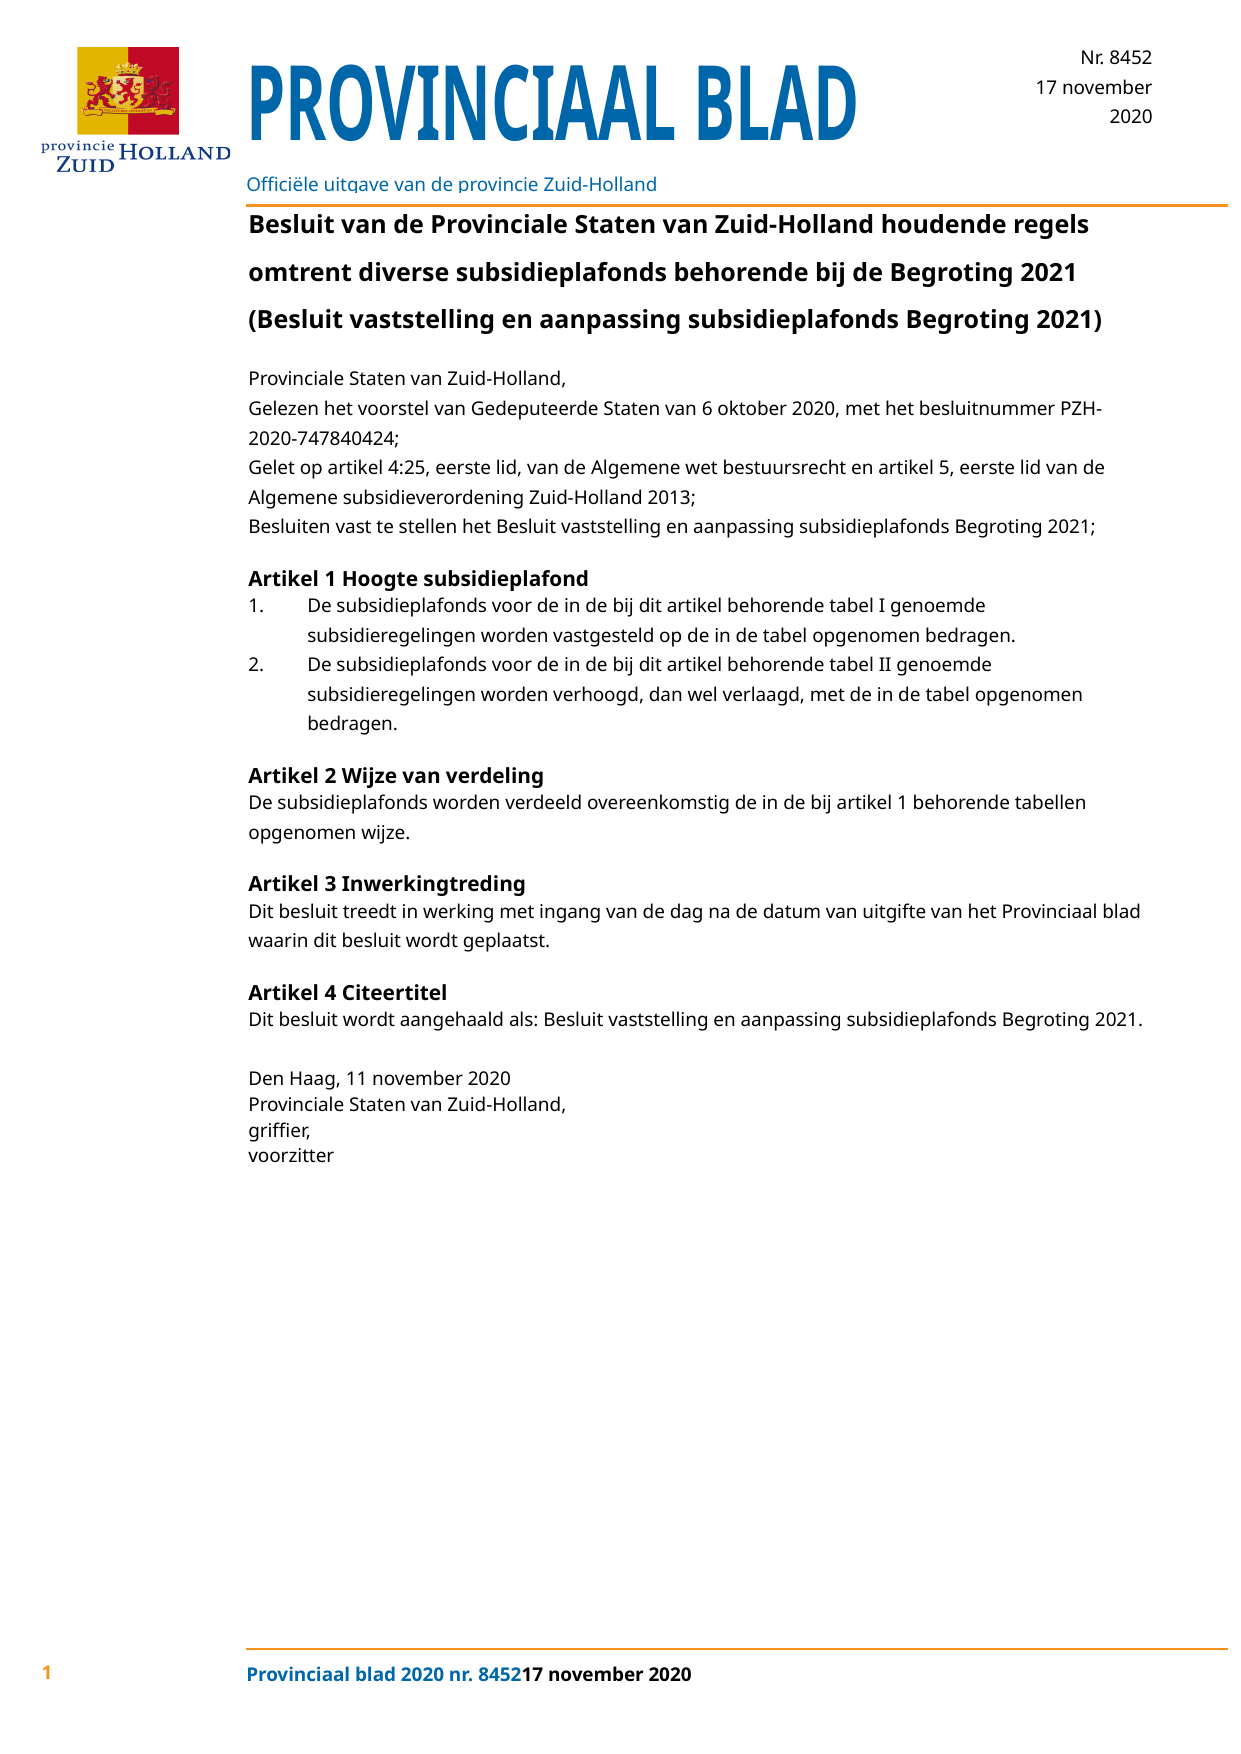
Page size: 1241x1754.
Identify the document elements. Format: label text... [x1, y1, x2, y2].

text Provinciale Staten van Zuid-Holland, [248, 366, 1152, 391]
list De subsidieplafonds voor de in de bij dit artikel behorende tabel I genoemde subsidieregelingen worden vastgesteld op de in de tabel opgenomen bedragen. [248, 592, 1152, 648]
text Artikel 1 Hoogte subsidieplafond [248, 564, 1152, 592]
text Besluiten vast te stellen het Besluit vaststelling en aanpassing subsidieplafonds Begroting 2021; [248, 513, 1152, 539]
text Artikel 2 Wijze van verdeling [248, 761, 1152, 789]
text Dit besluit wordt aangehaald als: Besluit vaststelling en aanpassing subsidieplafonds Begroting 2021. [248, 1006, 1152, 1032]
text Den Haag, 11 november 2020 [248, 1066, 1152, 1091]
text griffier, [248, 1117, 1152, 1143]
text Gelezen het voorstel van Gedeputeerde Staten van 6 oktober 2020, met het besluitnummer PZH-2020-747840424; [248, 395, 1152, 450]
text Artikel 3 Inwerkingtreding [248, 869, 1152, 898]
list De subsidieplafonds voor de in de bij dit artikel behorende tabel II genoemde subsidieregelingen worden verhoogd, dan wel verlaagd, met de in de tabel opgenomen bedragen. [248, 651, 1152, 736]
text Gelet op artikel 4:25, eerste lid, van de Algemene wet bestuursrecht en artikel 5, eerste lid van de Algemene subsidieverordening Zuid-Holland 2013; [248, 454, 1152, 509]
text Dit besluit treedt in werking met ingang van de dag na de datum van uitgifte van het Provinciaal blad waarin dit besluit wordt geplaatst. [248, 898, 1152, 953]
text Artikel 4 Citeertitel [248, 978, 1152, 1006]
text voorzitter [248, 1143, 1152, 1168]
picture [41, 47, 231, 172]
text Provinciale Staten van Zuid-Holland, [248, 1091, 1152, 1117]
text Besluit van de Provinciale Staten van Zuid-Holland houdende regels omtrent diverse subsidieplafonds behorende bij de Begroting 2021 (Besluit vaststelling en aanpassing subsidieplafonds Begroting 2021) [248, 207, 1152, 336]
text De subsidieplafonds worden verdeeld overeenkomstig de in de bij artikel 1 behorende tabellen opgenomen wijze. [248, 789, 1152, 845]
